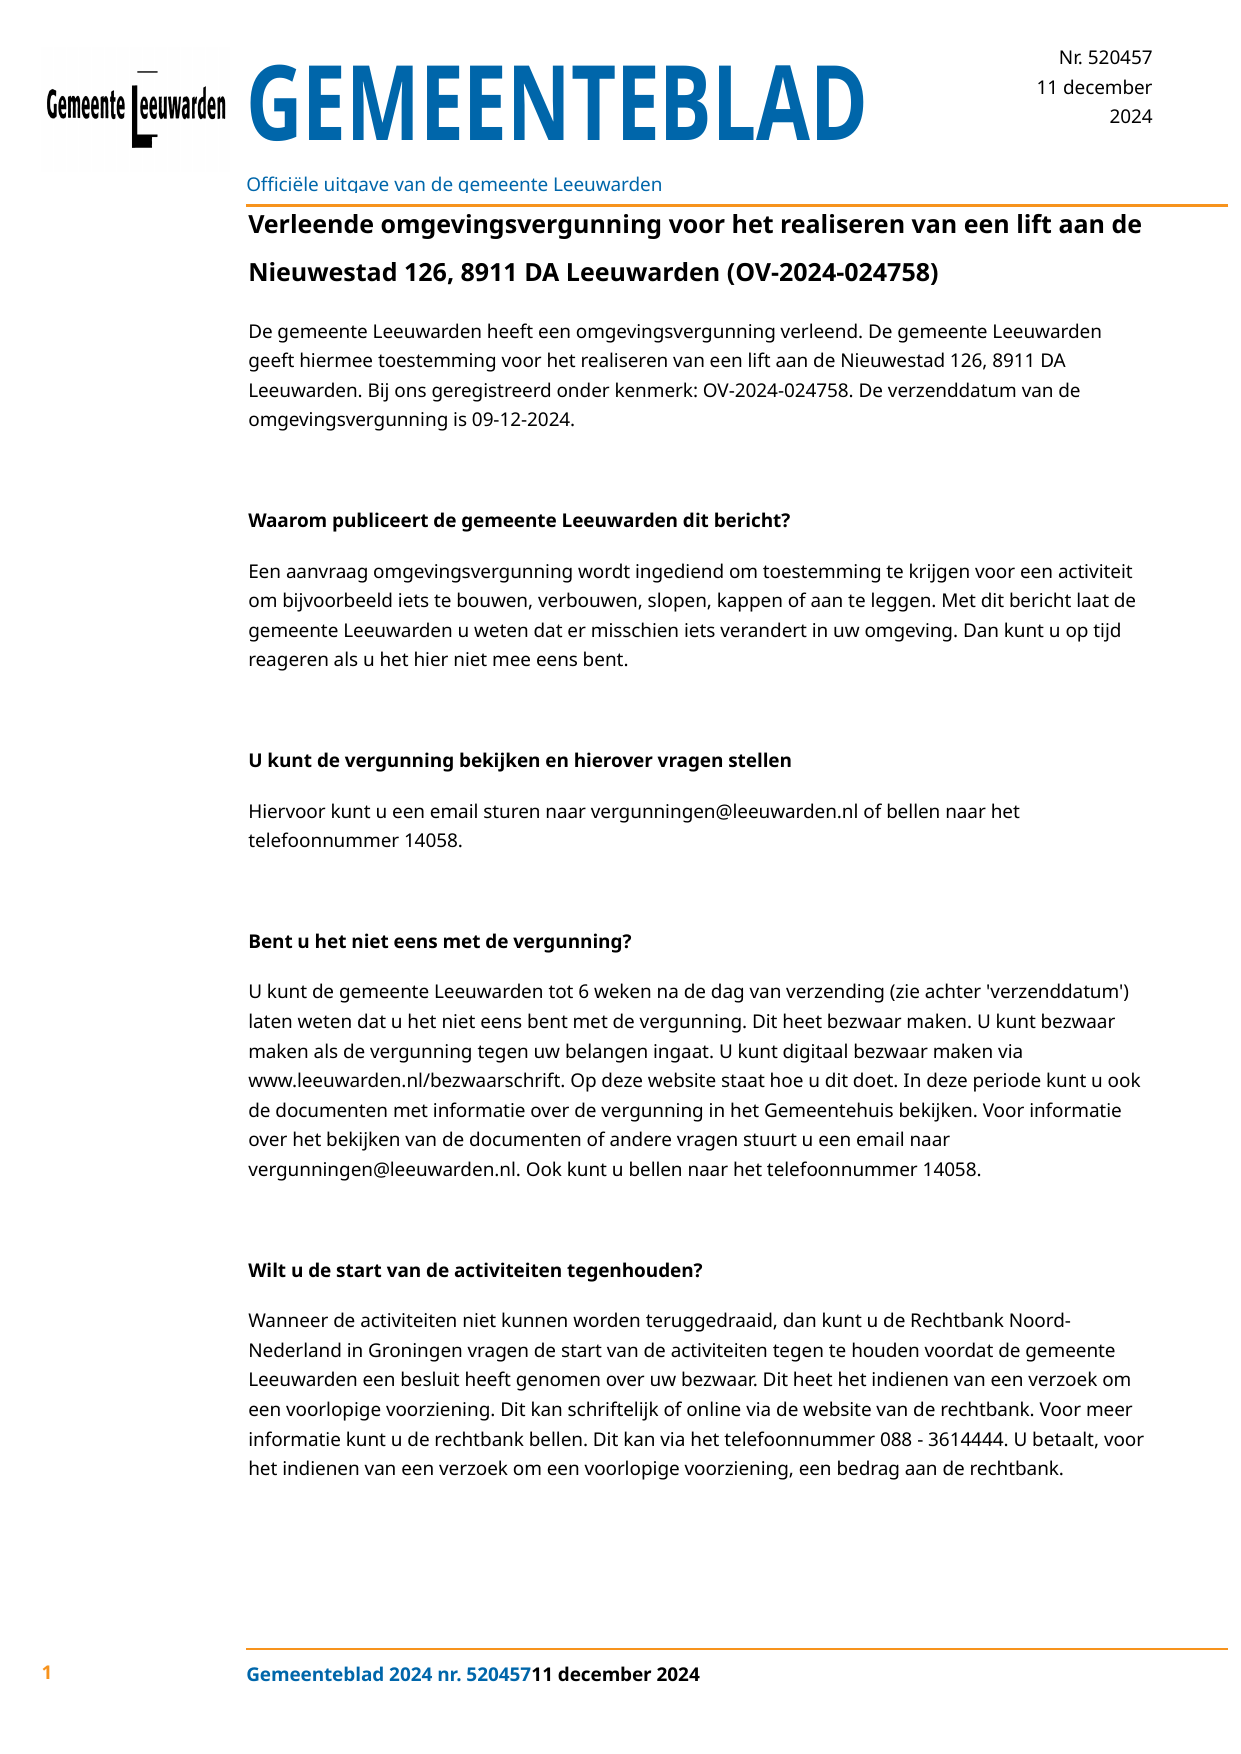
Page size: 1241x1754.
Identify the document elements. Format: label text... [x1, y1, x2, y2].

text Waarom publiceert de gemeente Leeuwarden dit bericht? [248, 507, 1152, 533]
text Een aanvraag omgevingsvergunning wordt ingediend om toestemming te krijgen voor een activiteit om bijvoorbeeld iets te bouwen, verbouwen, slopen, kappen of aan te leggen. Met dit bericht laat de gemeente Leeuwarden u weten dat er misschien iets verandert in uw omgeving. Dan kunt u op tijd reageren als u het hier niet mee eens bent. [248, 558, 1152, 672]
picture [41, 47, 231, 172]
text Wanneer de activiteiten niet kunnen worden teruggedraaid, dan kunt u de Rechtbank Noord-Nederland in Groningen vragen de start van de activiteiten tegen te houden voordat de gemeente Leeuwarden een besluit heeft genomen over uw bezwaar. Dit heet het indienen van een verzoek om een voorlopige voorziening. Dit kan schriftelijk of online via de website van de rechtbank. Voor meer informatie kunt u de rechtbank bellen. Dit kan via het telefoonnummer 088 - 3614444. U betaalt, voor het indienen van een verzoek om een voorlopige voorziening, een bedrag aan de rechtbank. [248, 1307, 1152, 1481]
text Hiervoor kunt u een email sturen naar vergunningen@leeuwarden.nl of bellen naar het telefoonnummer 14058. [248, 798, 1152, 853]
text Wilt u de start van de activiteiten tegenhouden? [248, 1257, 1152, 1283]
text U kunt de vergunning bekijken en hierover vragen stellen [248, 747, 1152, 773]
text U kunt de gemeente Leeuwarden tot 6 weken na de dag van verzending (zie achter 'verzenddatum') laten weten dat u het niet eens bent met de vergunning. Dit heet bezwaar maken. U kunt bezwaar maken als de vergunning tegen uw belangen ingaat. U kunt digitaal bezwaar maken via www.leeuwarden.nl/bezwaarschrift. Op deze website staat hoe u dit doet. In deze periode kunt u ook de documenten met informatie over de vergunning in het Gemeentehuis bekijken. Voor informatie over het bekijken van de documenten of andere vragen stuurt u een email naar vergunningen@leeuwarden.nl. Ook kunt u bellen naar het telefoonnummer 14058. [248, 979, 1152, 1182]
text Bent u het niet eens met de vergunning? [248, 928, 1152, 954]
text De gemeente Leeuwarden heeft een omgevingsvergunning verleend. De gemeente Leeuwarden geeft hiermee toestemming voor het realiseren van een lift aan de Nieuwestad 126, 8911 DA Leeuwarden. Bij ons geregistreerd onder kenmerk: OV-2024-024758. De verzenddatum van de omgevingsvergunning is 09-12-2024. [248, 318, 1152, 432]
text Verleende omgevingsvergunning voor het realiseren van een lift aan de Nieuwestad 126, 8911 DA Leeuwarden (OV-2024-024758) [248, 207, 1152, 288]
